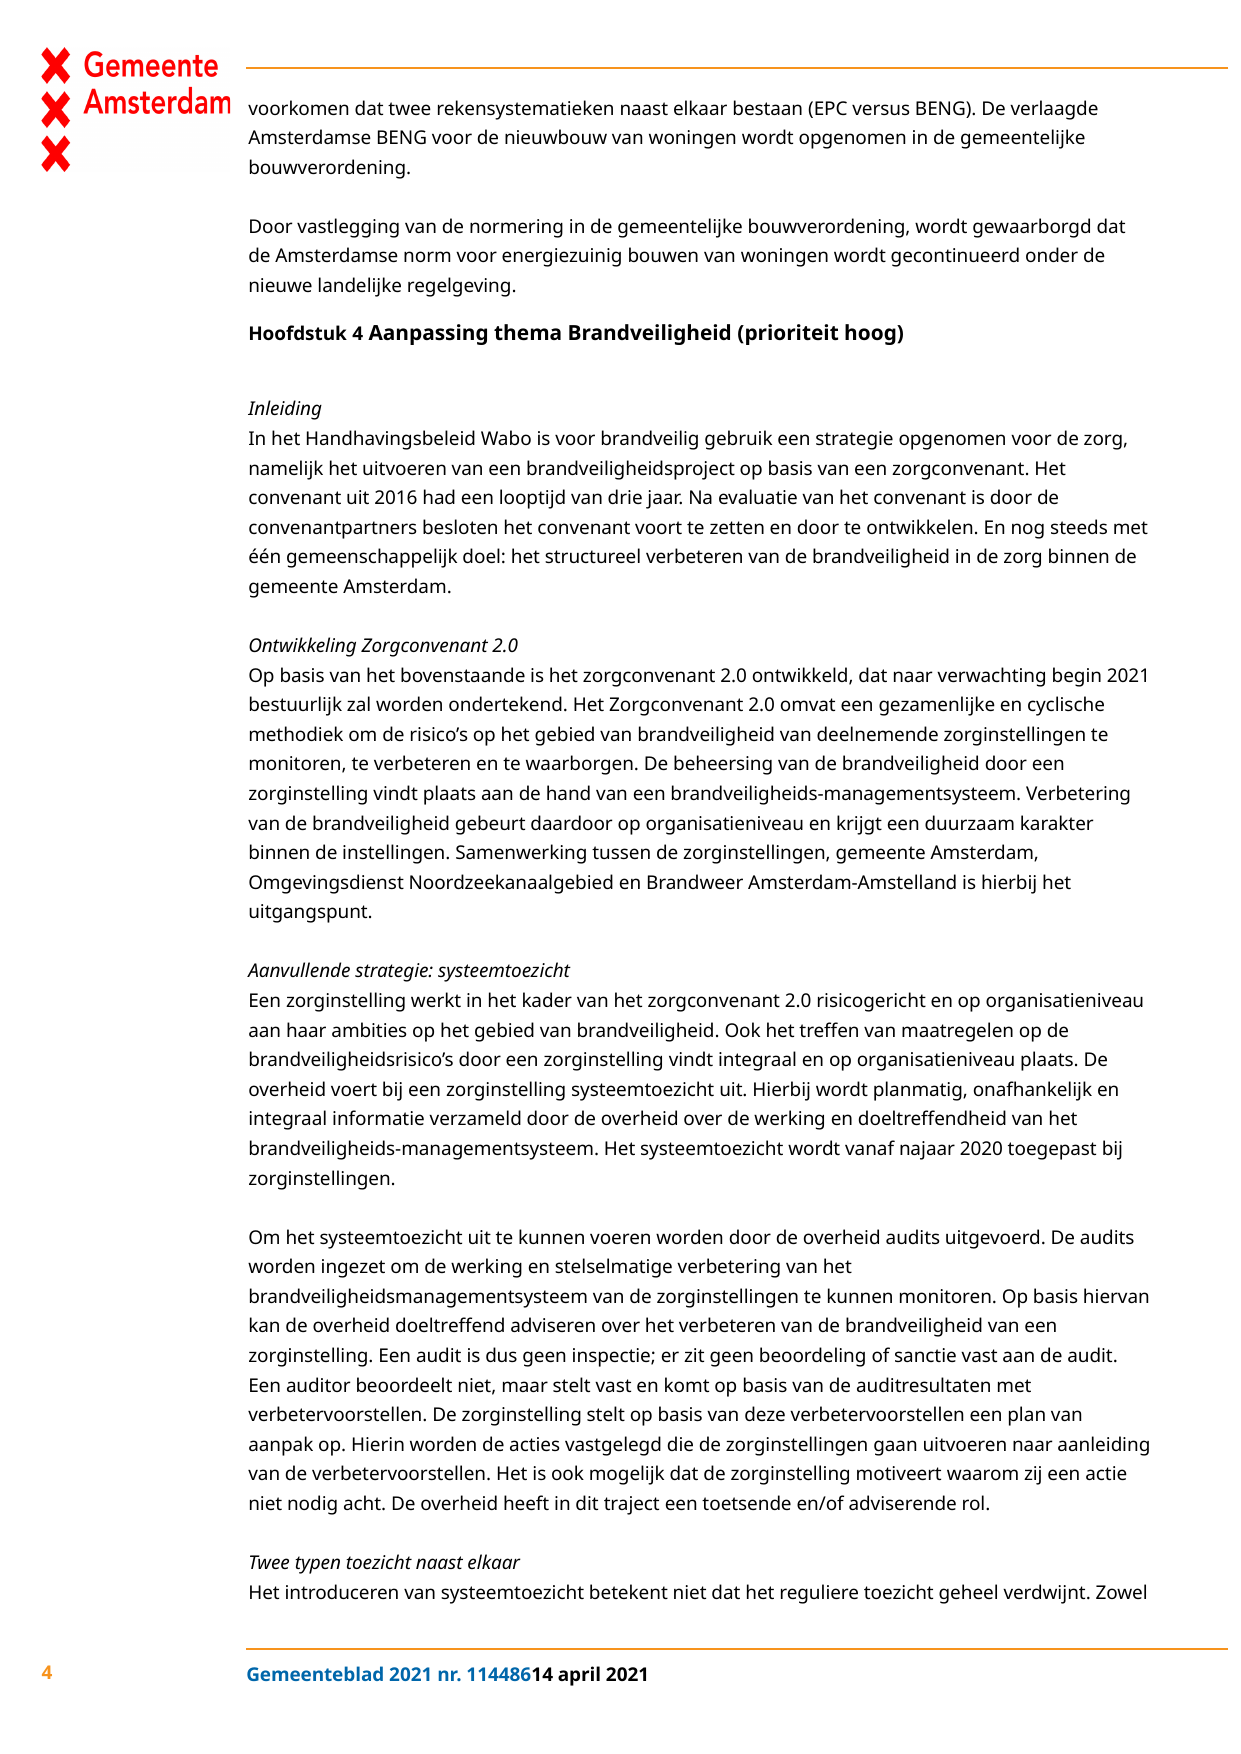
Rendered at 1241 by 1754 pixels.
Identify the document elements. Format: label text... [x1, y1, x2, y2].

text Aanvullende strategie: systeemtoezicht [248, 958, 1152, 983]
text In het Handhavingsbeleid Wabo is voor brandveilig gebruik een strategie opgenomen voor de zorg, namelijk het uitvoeren van een brandveiligheidsproject op basis van een zorgconvenant. Het convenant uit 2016 had een looptijd van drie jaar. Na evaluatie van het convenant is door de convenantpartners besloten het convenant voort te zetten en door te ontwikkelen. En nog steeds met één gemeenschappelijk doel: het structureel verbeteren van de brandveiligheid in de zorg binnen de gemeente Amsterdam. [248, 425, 1152, 599]
picture [41, 47, 231, 172]
text Ontwikkeling Zorgconvenant 2.0 [248, 632, 1152, 658]
text Een zorginstelling werkt in het kader van het zorgconvenant 2.0 risicogericht en op organisatieniveau aan haar ambities op het gebied van brandveiligheid. Ook het treffen van maatregelen op de brandveiligheidsrisico’s door een zorginstelling vindt integraal en op organisatieniveau plaats. De overheid voert bij een zorginstelling systeemtoezicht uit. Hierbij wordt planmatig, onafhankelijk en integraal informatie verzameld door de overheid over de werking en doeltreffendheid van het brandveiligheids-managementsysteem. Het systeemtoezicht wordt vanaf najaar 2020 toegepast bij zorginstellingen. [248, 987, 1152, 1191]
text Door vastlegging van de normering in de gemeentelijke bouwverordening, wordt gewaarborgd dat de Amsterdamse norm voor energiezuinig bouwen van woningen wordt gecontinueerd onder de nieuwe landelijke regelgeving. [248, 213, 1152, 298]
text Om het systeemtoezicht uit te kunnen voeren worden door de overheid audits uitgevoerd. De audits worden ingezet om de werking en stelselmatige verbetering van het brandveiligheidsmanagementsysteem van de zorginstellingen te kunnen monitoren. Op basis hiervan kan de overheid doeltreffend adviseren over het verbeteren van de brandveiligheid van een zorginstelling. Een audit is dus geen inspectie; er zit geen beoordeling of sanctie vast aan de audit. Een auditor beoordeelt niet, maar stelt vast en komt op basis van de auditresultaten met verbetervoorstellen. De zorginstelling stelt op basis van deze verbetervoorstellen een plan van aanpak op. Hierin worden de acties vastgelegd die de zorginstellingen gaan uitvoeren naar aanleiding van de verbetervoorstellen. Het is ook mogelijk dat de zorginstelling motiveert waarom zij een actie niet nodig acht. De overheid heeft in dit traject een toetsende en/of adviserende rol. [248, 1224, 1152, 1516]
text Het introduceren van systeemtoezicht betekent niet dat het reguliere toezicht geheel verdwijnt. Zowel [248, 1579, 1152, 1605]
text voorkomen dat twee rekensystematieken naast elkaar bestaan (EPC versus BENG). De verlaagde Amsterdamse BENG voor de nieuwbouw van woningen wordt opgenomen in de gemeentelijke bouwverordening. [248, 95, 1152, 180]
text Inleiding [248, 396, 1152, 421]
text Hoofdstuk 4 Aanpassing thema Brandveiligheid (prioriteit hoog) [248, 318, 1152, 346]
text Op basis van het bovenstaande is het zorgconvenant 2.0 ontwikkeld, dat naar verwachting begin 2021 bestuurlijk zal worden ondertekend. Het Zorgconvenant 2.0 omvat een gezamenlijke en cyclische methodiek om de risico’s op het gebied van brandveiligheid van deelnemende zorginstellingen te monitoren, te verbeteren en te waarborgen. De beheersing van de brandveiligheid door een zorginstelling vindt plaats aan de hand van een brandveiligheids-managementsysteem. Verbetering van de brandveiligheid gebeurt daardoor op organisatieniveau en krijgt een duurzaam karakter binnen de instellingen. Samenwerking tussen de zorginstellingen, gemeente Amsterdam, Omgevingsdienst Noordzeekanaalgebied en Brandweer Amsterdam-Amstelland is hierbij het uitgangspunt. [248, 662, 1152, 924]
text Twee typen toezicht naast elkaar [248, 1549, 1152, 1575]
